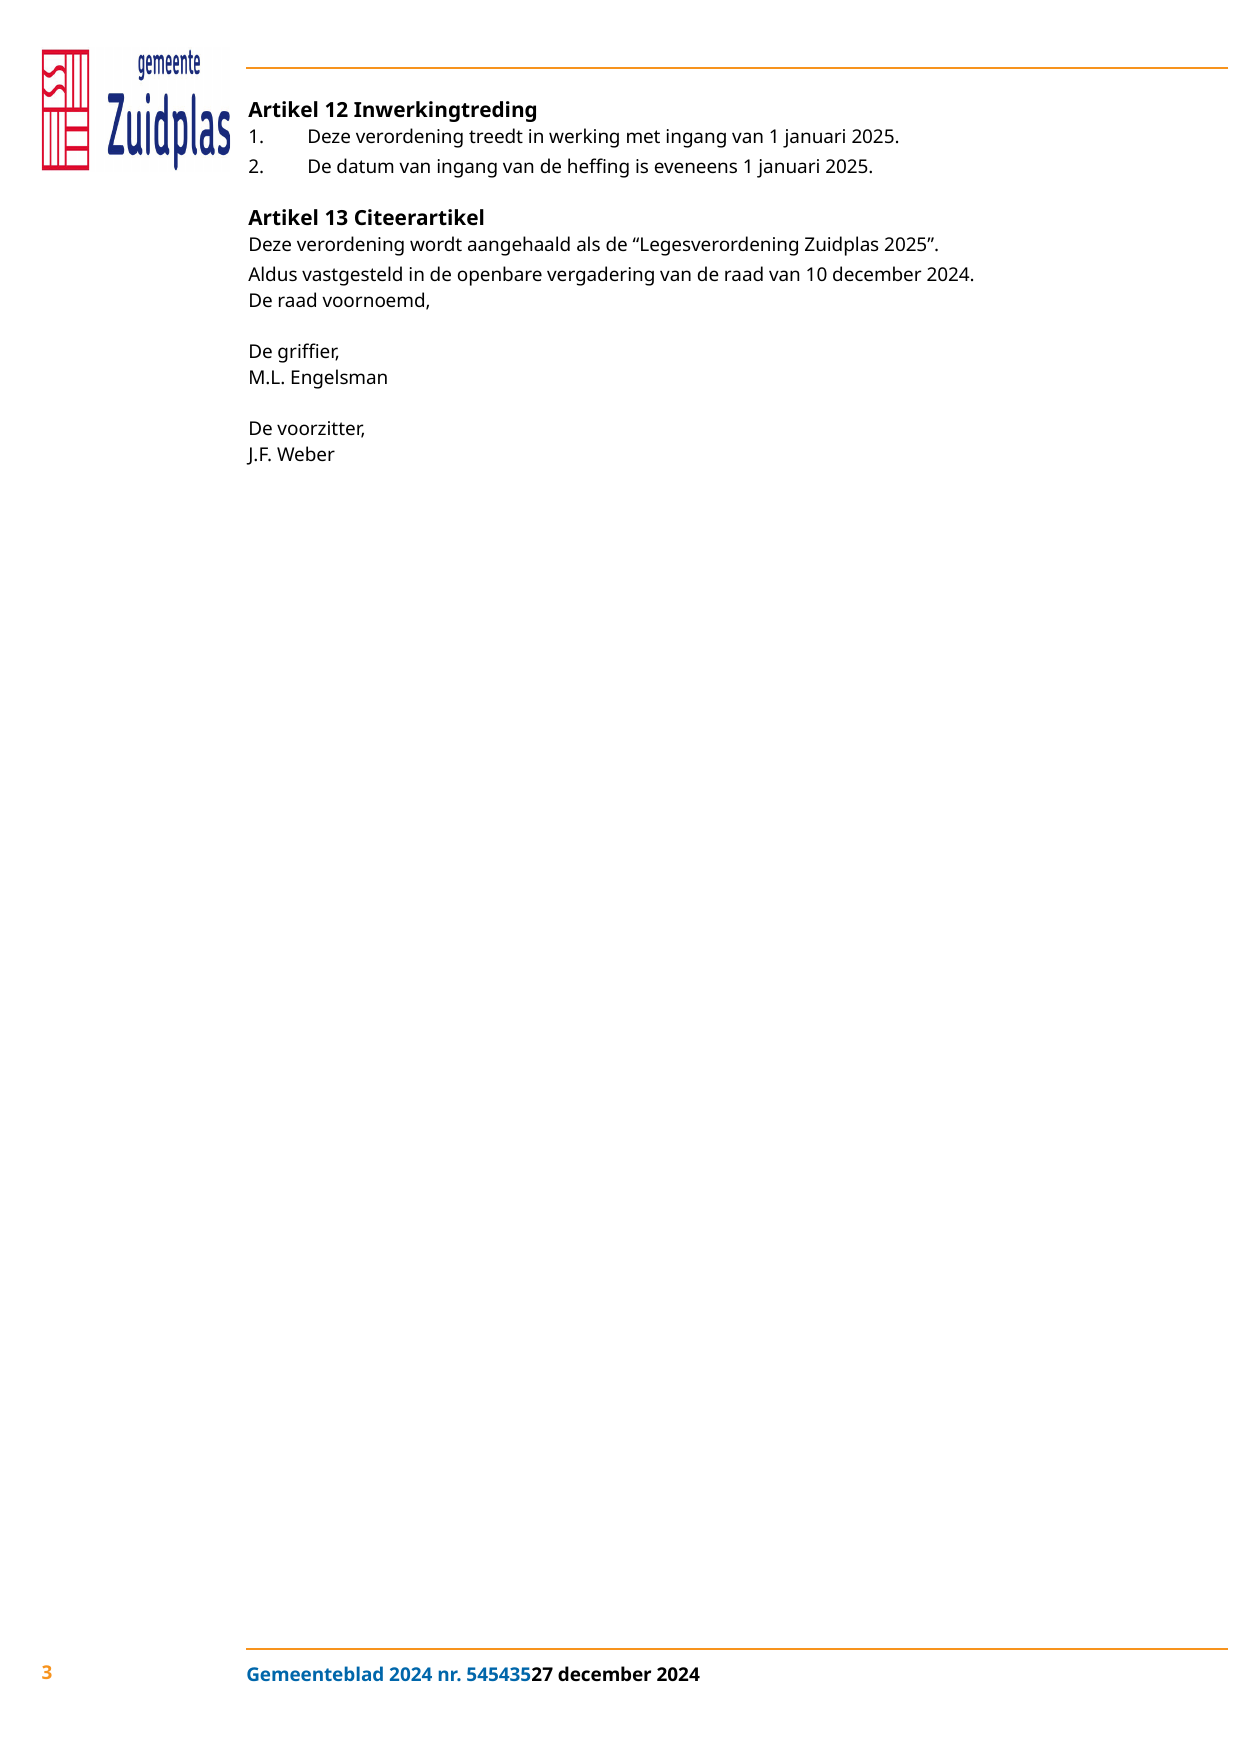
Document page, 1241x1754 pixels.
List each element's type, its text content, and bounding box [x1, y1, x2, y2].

text Deze verordening wordt aangehaald als de “Legesverordening Zuidplas 2025”. [248, 232, 1152, 257]
list Deze verordening treedt in werking met ingang van 1 januari 2025. [248, 123, 1152, 149]
text De raad voornoemd, [248, 287, 1152, 313]
text De griffier, [248, 338, 1152, 364]
text De voorzitter, [248, 416, 1152, 441]
picture [41, 47, 231, 172]
text J.F. Weber [248, 441, 1152, 467]
text Artikel 13 Citeerartikel [248, 203, 1152, 232]
list De datum van ingang van de heffing is eveneens 1 januari 2025. [248, 153, 1152, 178]
text Aldus vastgesteld in de openbare vergadering van de raad van 10 december 2024. [248, 261, 1152, 287]
text Artikel 12 Inwerkingtreding [248, 95, 1152, 123]
text M.L. Engelsman [248, 364, 1152, 390]
